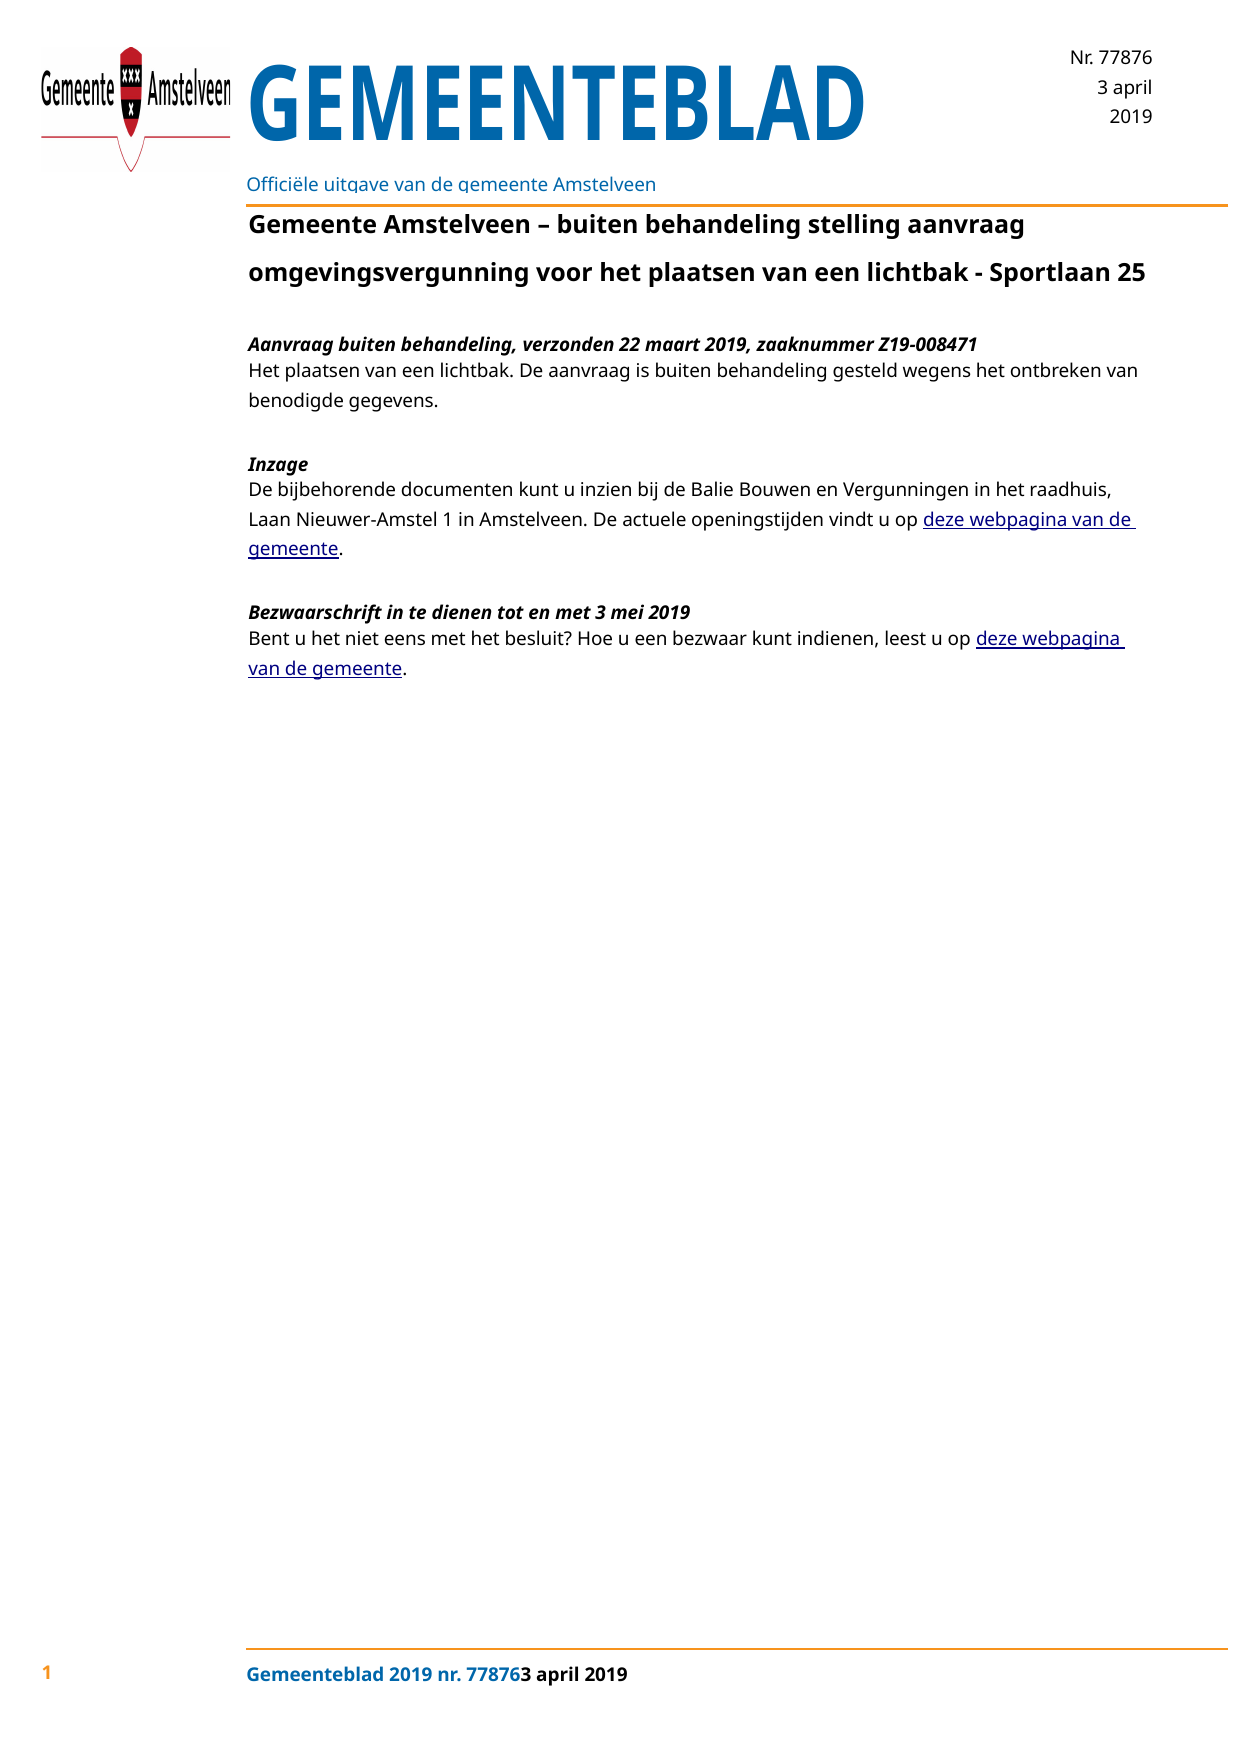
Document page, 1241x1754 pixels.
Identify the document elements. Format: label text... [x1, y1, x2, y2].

text Inzage [248, 451, 1152, 476]
text Aanvraag buiten behandeling, verzonden 22 maart 2019, zaaknummer Z19-008471 [248, 331, 1152, 357]
text Het plaatsen van een lichtbak. De aanvraag is buiten behandeling gesteld wegens het ontbreken van benodigde gegevens. [248, 357, 1152, 412]
text Gemeente Amstelveen – buiten behandeling stelling aanvraag omgevingsvergunning voor het plaatsen van een lichtbak - Sportlaan 25 [248, 207, 1152, 288]
picture [41, 47, 231, 172]
text De bijbehorende documenten kunt u inzien bij de Balie Bouwen en Vergunningen in het raadhuis, Laan Nieuwer-Amstel 1 in Amstelveen. De actuele openingstijden vindt u op deze webpagina van de gemeente. [248, 476, 1152, 561]
text Bezwaarschrift in te dienen tot en met 3 mei 2019 [248, 599, 1152, 625]
text Bent u het niet eens met het besluit? Hoe u een bezwaar kunt indienen, leest u op deze webpagina van de gemeente. [248, 625, 1152, 681]
